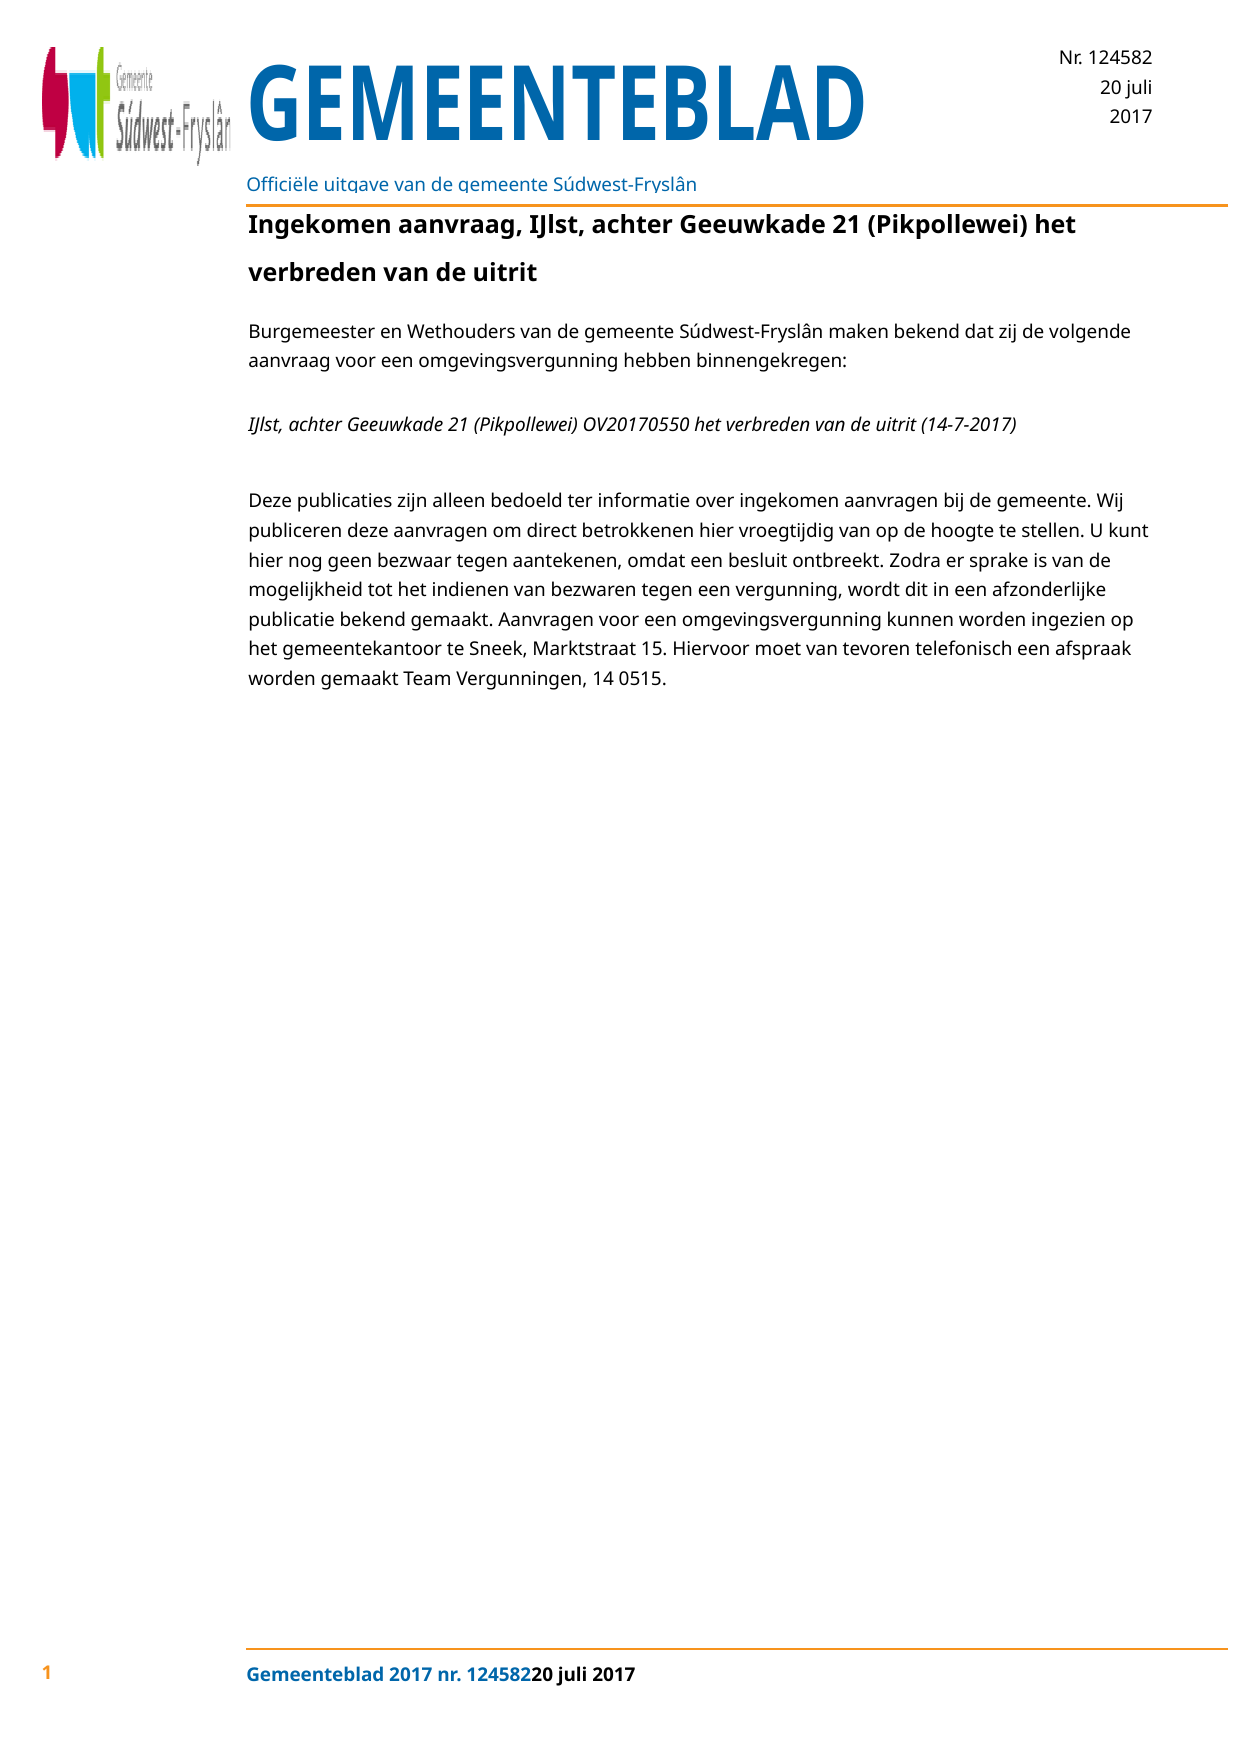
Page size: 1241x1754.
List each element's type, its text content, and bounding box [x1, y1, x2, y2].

text Deze publicaties zijn alleen bedoeld ter informatie over ingekomen aanvragen bij de gemeente. Wij publiceren deze aanvragen om direct betrokkenen hier vroegtijdig van op de hoogte te stellen. U kunt hier nog geen bezwaar tegen aantekenen, omdat een besluit ontbreekt. Zodra er sprake is van de mogelijkheid tot het indienen van bezwaren tegen een vergunning, wordt dit in een afzonderlijke publicatie bekend gemaakt. Aanvragen voor een omgevingsvergunning kunnen worden ingezien op het gemeentekantoor te Sneek, Marktstraat 15. Hiervoor moet van tevoren telefonisch een afspraak worden gemaakt Team Vergunningen, 14 0515. [248, 488, 1152, 691]
text IJlst, achter Geeuwkade 21 (Pikpollewei) OV20170550 het verbreden van de uitrit (14-7-2017) [248, 411, 1152, 437]
picture [41, 47, 231, 172]
text Burgemeester en Wethouders van de gemeente Súdwest-Fryslân maken bekend dat zij de volgende aanvraag voor een omgevingsvergunning hebben binnengekregen: [248, 318, 1152, 373]
text Ingekomen aanvraag, IJlst, achter Geeuwkade 21 (Pikpollewei) het verbreden van de uitrit [248, 207, 1152, 288]
